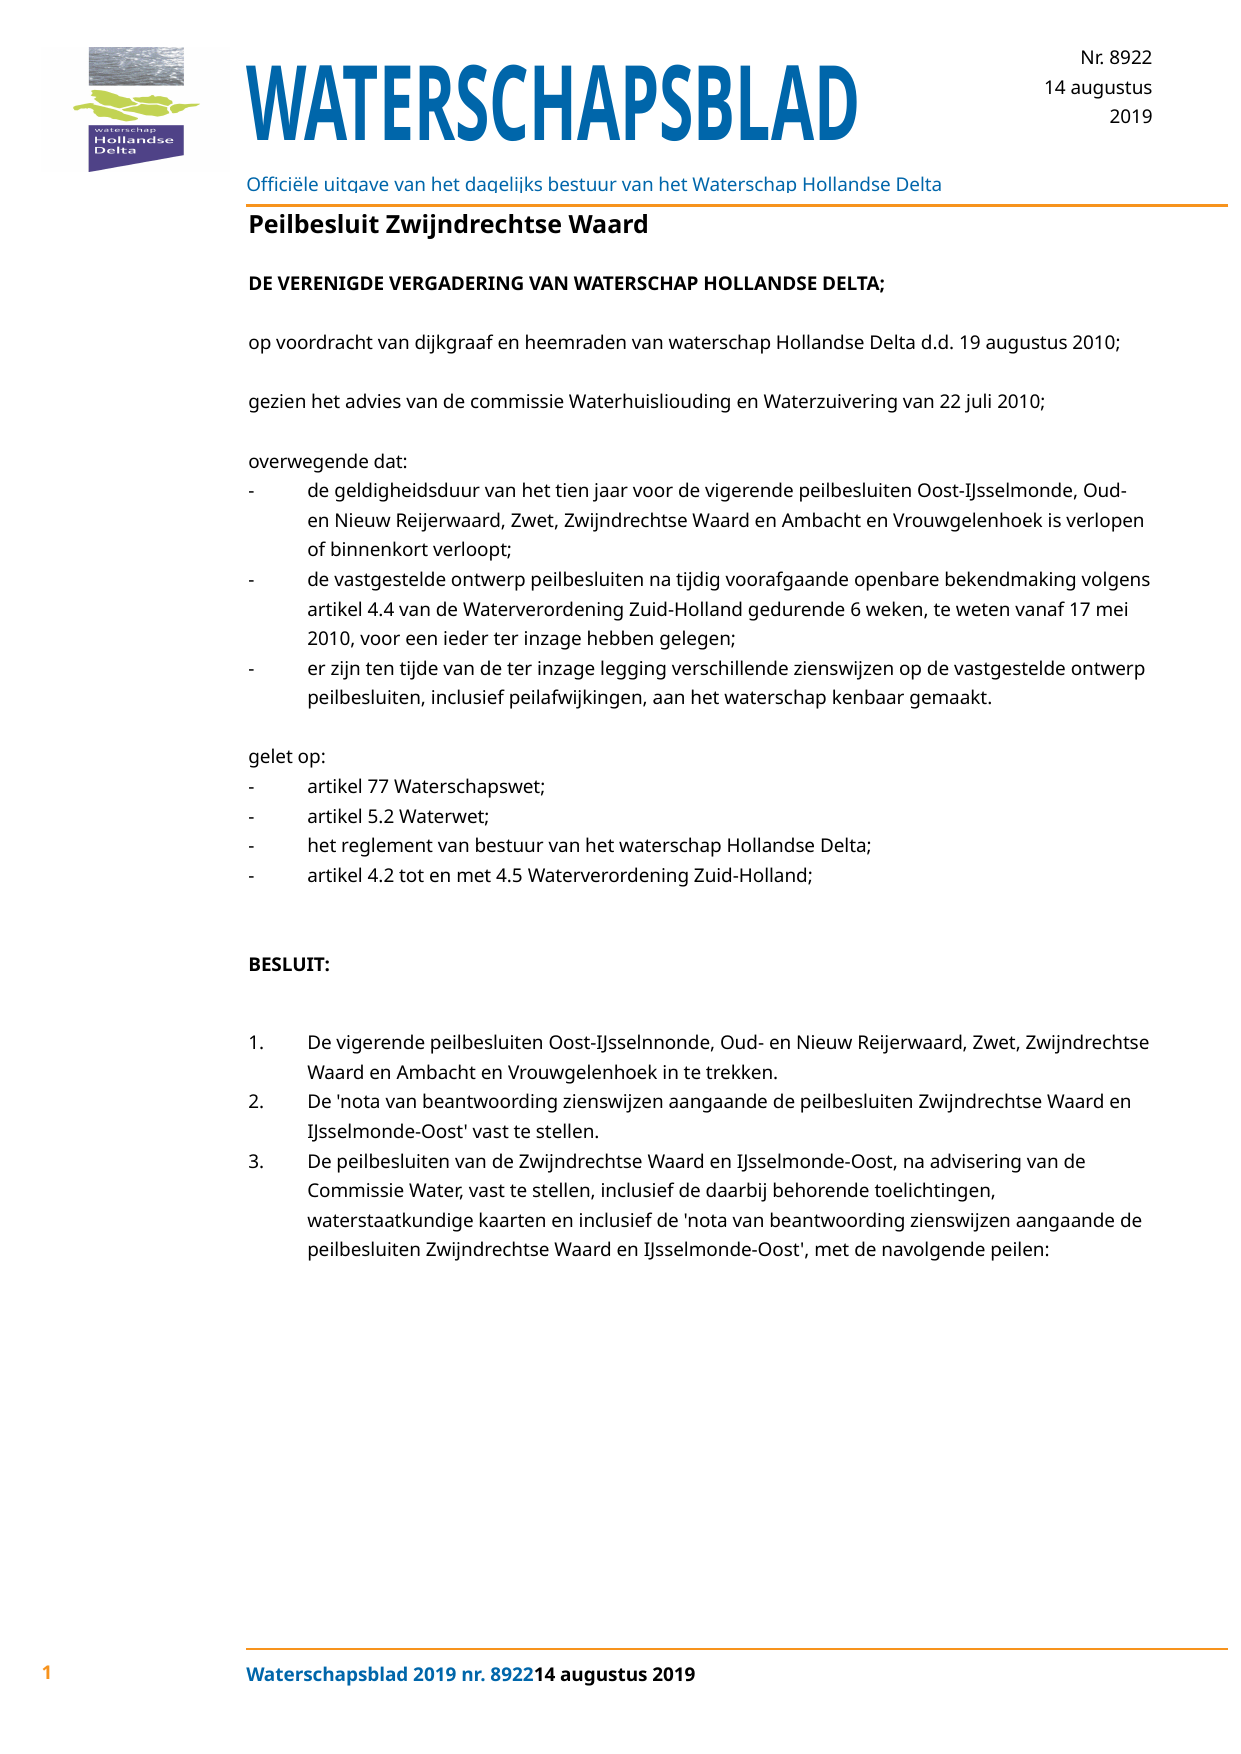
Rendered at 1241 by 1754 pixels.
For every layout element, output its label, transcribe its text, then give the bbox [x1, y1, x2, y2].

text op voordracht van dijkgraaf en heemraden van waterschap Hollandse Delta d.d. 19 augustus 2010; [248, 329, 1152, 355]
picture [41, 47, 231, 172]
text Peilbesluit Zwijndrechtse Waard [248, 207, 1152, 241]
text gelet op: [248, 744, 1152, 769]
list artikel 4.2 tot en met 4.5 Waterverordening Zuid-Holland; [248, 862, 1152, 888]
text gezien het advies van de commissie Waterhuisliouding en Waterzuivering van 22 juli 2010; [248, 389, 1152, 414]
list het reglement van bestuur van het waterschap Hollandse Delta; [248, 832, 1152, 858]
list er zijn ten tijde van de ter inzage legging verschillende zienswijzen op de vastgestelde ontwerp peilbesluiten, inclusief peilafwijkingen, aan het waterschap kenbaar gemaakt. [248, 655, 1152, 710]
list De vigerende peilbesluiten Oost-IJsselnnonde, Oud- en Nieuw Reijerwaard, Zwet, Zwijndrechtse Waard en Ambacht en Vrouwgelenhoek in te trekken. [248, 1029, 1152, 1085]
text overwegende dat: [248, 448, 1152, 473]
text BESLUIT: [248, 951, 1152, 976]
text DE VERENIGDE VERGADERING VAN WATERSCHAP HOLLANDSE DELTA; [248, 270, 1152, 296]
list de vastgestelde ontwerp peilbesluiten na tijdig voorafgaande openbare bekendmaking volgens artikel 4.4 van de Waterverordening Zuid-Holland gedurende 6 weken, te weten vanaf 17 mei 2010, voor een ieder ter inzage hebben gelegen; [248, 566, 1152, 651]
list artikel 5.2 Waterwet; [248, 803, 1152, 828]
list de geldigheidsduur van het tien jaar voor de vigerende peilbesluiten Oost-IJsselmonde, Oud- en Nieuw Reijerwaard, Zwet, Zwijndrechtse Waard en Ambacht en Vrouwgelenhoek is verlopen of binnenkort verloopt; [248, 477, 1152, 562]
list De peilbesluiten van de Zwijndrechtse Waard en IJsselmonde-Oost, na advisering van de Commissie Water, vast te stellen, inclusief de daarbij behorende toelichtingen, waterstaatkundige kaarten en inclusief de 'nota van beantwoording zienswijzen aangaande de peilbesluiten Zwijndrechtse Waard en IJsselmonde-Oost', met de navolgende peilen: [248, 1148, 1152, 1262]
list De 'nota van beantwoording zienswijzen aangaande de peilbesluiten Zwijndrechtse Waard en IJsselmonde-Oost' vast te stellen. [248, 1089, 1152, 1144]
list artikel 77 Waterschapswet; [248, 773, 1152, 799]
